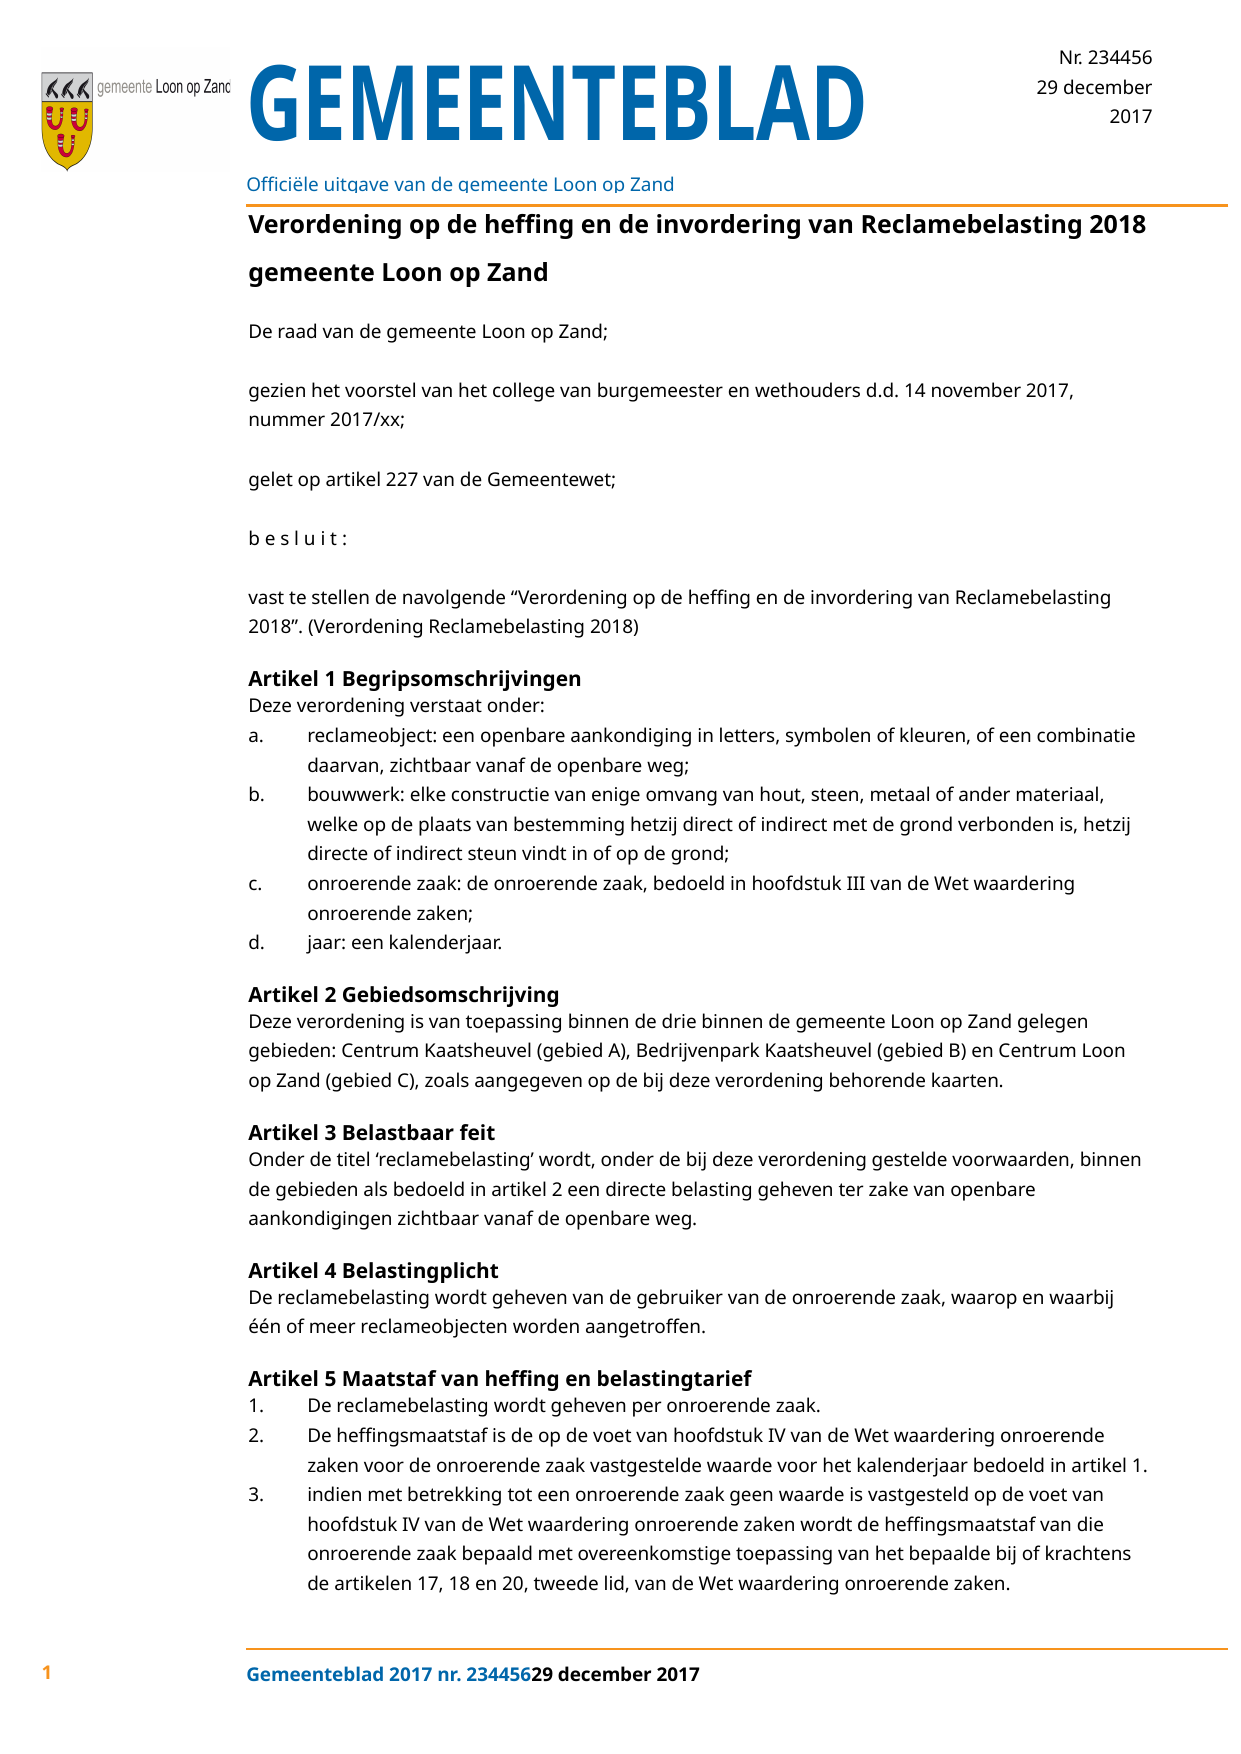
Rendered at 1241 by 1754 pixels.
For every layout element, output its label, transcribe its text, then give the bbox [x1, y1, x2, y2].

list reclameobject: een openbare aankondiging in letters, symbolen of kleuren, of een combinatie daarvan, zichtbaar vanaf de openbare weg; [248, 722, 1152, 777]
text b e s l u i t : [248, 525, 1152, 551]
text Artikel 1 Begripsomschrijvingen [248, 664, 1152, 693]
text Artikel 2 Gebiedsomschrijving [248, 980, 1152, 1008]
list De heffingsmaatstaf is de op de voet van hoofdstuk IV van de Wet waardering onroerende zaken voor de onroerende zaak vastgestelde waarde voor het kalenderjaar bedoeld in artikel 1. [248, 1422, 1152, 1477]
list De reclamebelasting wordt geheven per onroerende zaak. [248, 1393, 1152, 1418]
text Verordening op de heffing en de invordering van Reclamebelasting 2018 gemeente Loon op Zand [248, 207, 1152, 288]
text Onder de titel ‘reclamebelasting’ wordt, onder de bij deze verordening gestelde voorwaarden, binnen de gebieden als bedoeld in artikel 2 een directe belasting geheven ter zake van openbare aankondigingen zichtbaar vanaf de openbare weg. [248, 1146, 1152, 1231]
text gezien het voorstel van het college van burgemeester en wethouders d.d. 14 november 2017, [248, 377, 1152, 403]
text Deze verordening verstaat onder: [248, 693, 1152, 718]
text Artikel 3 Belastbaar feit [248, 1118, 1152, 1146]
text Artikel 5 Maatstaf van heffing en belastingtarief [248, 1364, 1152, 1393]
text gelet op artikel 227 van de Gemeentewet; [248, 466, 1152, 492]
text De raad van de gemeente Loon op Zand; [248, 318, 1152, 344]
list indien met betrekking tot een onroerende zaak geen waarde is vastgesteld op de voet van hoofdstuk IV van de Wet waardering onroerende zaken wordt de heffingsmaatstaf van die onroerende zaak bepaald met overeenkomstige toepassing van het bepaalde bij of krachtens de artikelen 17, 18 en 20, tweede lid, van de Wet waardering onroerende zaken. [248, 1481, 1152, 1596]
text Artikel 4 Belastingplicht [248, 1256, 1152, 1284]
text nummer 2017/xx; [248, 407, 1152, 432]
list jaar: een kalenderjaar. [248, 929, 1152, 955]
text Deze verordening is van toepassing binnen de drie binnen de gemeente Loon op Zand gelegen gebieden: Centrum Kaatsheuvel (gebied A), Bedrijvenpark Kaatsheuvel (gebied B) en Centrum Loon op Zand (gebied C), zoals aangegeven op de bij deze verordening behorende kaarten. [248, 1008, 1152, 1093]
list bouwwerk: elke constructie van enige omvang van hout, steen, metaal of ander materiaal, welke op de plaats van bestemming hetzij direct of indirect met de grond verbonden is, hetzij directe of indirect steun vindt in of op de grond; [248, 781, 1152, 866]
text De reclamebelasting wordt geheven van de gebruiker van de onroerende zaak, waarop en waarbij één of meer reclameobjecten worden aangetroffen. [248, 1284, 1152, 1339]
list onroerende zaak: de onroerende zaak, bedoeld in hoofdstuk III van de Wet waardering onroerende zaken; [248, 870, 1152, 925]
text vast te stellen de navolgende “Verordening op de heffing en de invordering van Reclamebelasting 2018”. (Verordening Reclamebelasting 2018) [248, 584, 1152, 639]
picture [41, 47, 231, 172]
